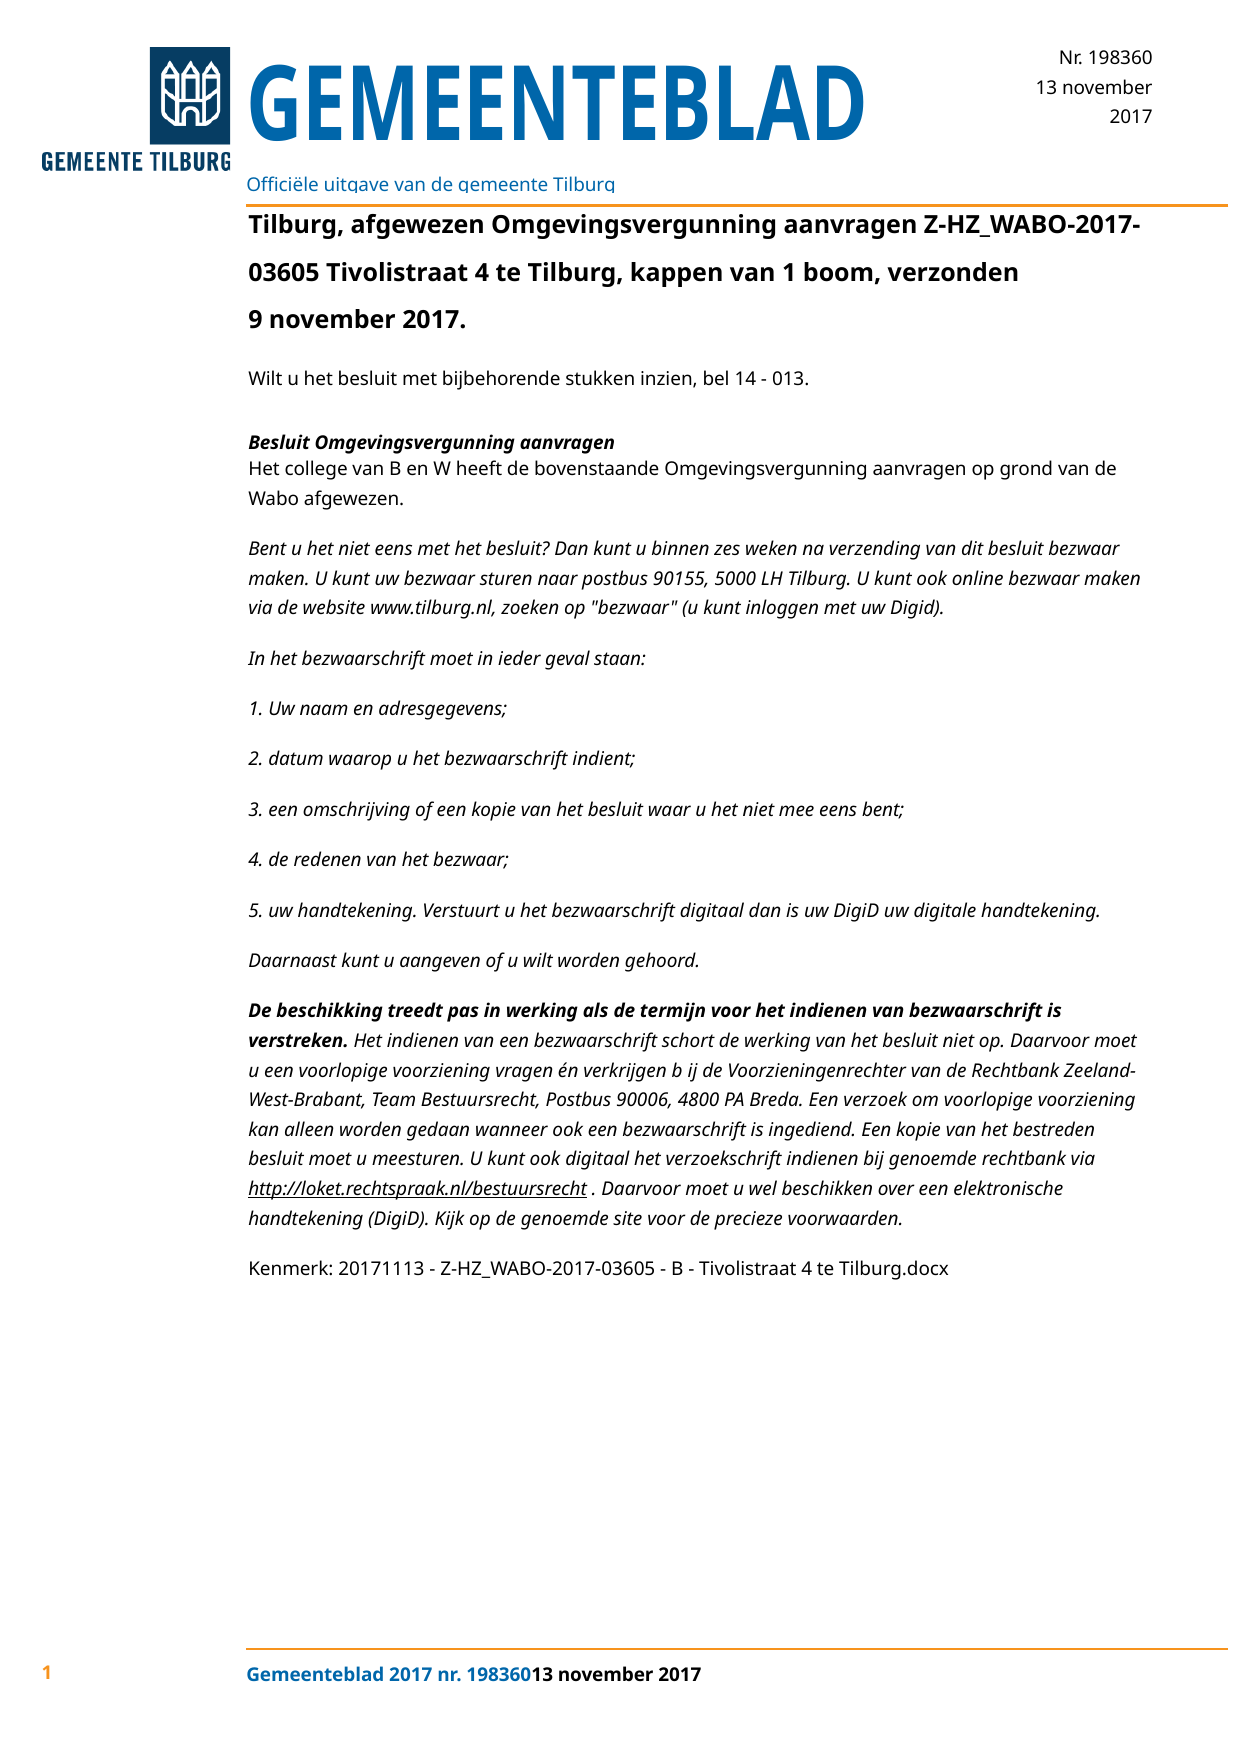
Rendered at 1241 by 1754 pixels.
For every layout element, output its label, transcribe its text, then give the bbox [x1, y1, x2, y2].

text 5. uw handtekening. Verstuurt u het bezwaarschrift digitaal dan is uw DigiD uw digitale handtekening. [248, 897, 1152, 923]
text Wilt u het besluit met bijbehorende stukken inzien, bel 14 - 013. [248, 366, 1152, 391]
text Daarnaast kunt u aangeven of u wilt worden gehoord. [248, 947, 1152, 973]
text Bent u het niet eens met het besluit? Dan kunt u binnen zes weken na verzending van dit besluit bezwaar maken. U kunt uw bezwaar sturen naar postbus 90155, 5000 LH Tilburg. U kunt ook online bezwaar maken via de website www.tilburg.nl, zoeken op "bezwaar" (u kunt inloggen met uw Digid). [248, 535, 1152, 620]
picture [41, 47, 231, 172]
text Kenmerk: 20171113 - Z-HZ_WABO-2017-03605 - B - Tivolistraat 4 te Tilburg.docx [248, 1255, 1152, 1281]
text 3. een omschrijving of een kopie van het besluit waar u het niet mee eens bent; [248, 796, 1152, 822]
text Besluit Omgevingsvergunning aanvragen [248, 429, 1152, 455]
text De beschikking treedt pas in werking als de termijn voor het indienen van bezwaarschrift is verstreken. Het indienen van een bezwaarschrift schort de werking van het besluit niet op. Daarvoor moet u een voorlopige voorziening vragen én verkrijgen b ij de Voorzieningenrechter van de Rechtbank Zeeland-West-Brabant, Team Bestuursrecht, Postbus 90006, 4800 PA Breda. Een verzoek om voorlopige voorziening kan alleen worden gedaan wanneer ook een bezwaarschrift is ingediend. Een kopie van het bestreden besluit moet u meesturen. U kunt ook digitaal het verzoekschrift indienen bij genoemde rechtbank via http://loket.rechtspraak.nl/bestuursrecht . Daarvoor moet u wel beschikken over een elektronische handtekening (DigiD). Kijk op de genoemde site voor de precieze voorwaarden. [248, 998, 1152, 1231]
text 4. de redenen van het bezwaar; [248, 846, 1152, 872]
text 2. datum waarop u het bezwaarschrift indient; [248, 746, 1152, 771]
text Tilburg, afgewezen Omgevingsvergunning aanvragen Z-HZ_WABO-2017-03605 Tivolistraat 4 te Tilburg, kappen van 1 boom, verzonden 9 november 2017. [248, 207, 1152, 336]
text 1. Uw naam en adresgegevens; [248, 695, 1152, 721]
text Het college van B en W heeft de bovenstaande Omgevingsvergunning aanvragen op grond van de Wabo afgewezen. [248, 455, 1152, 511]
text In het bezwaarschrift moet in ieder geval staan: [248, 645, 1152, 671]
